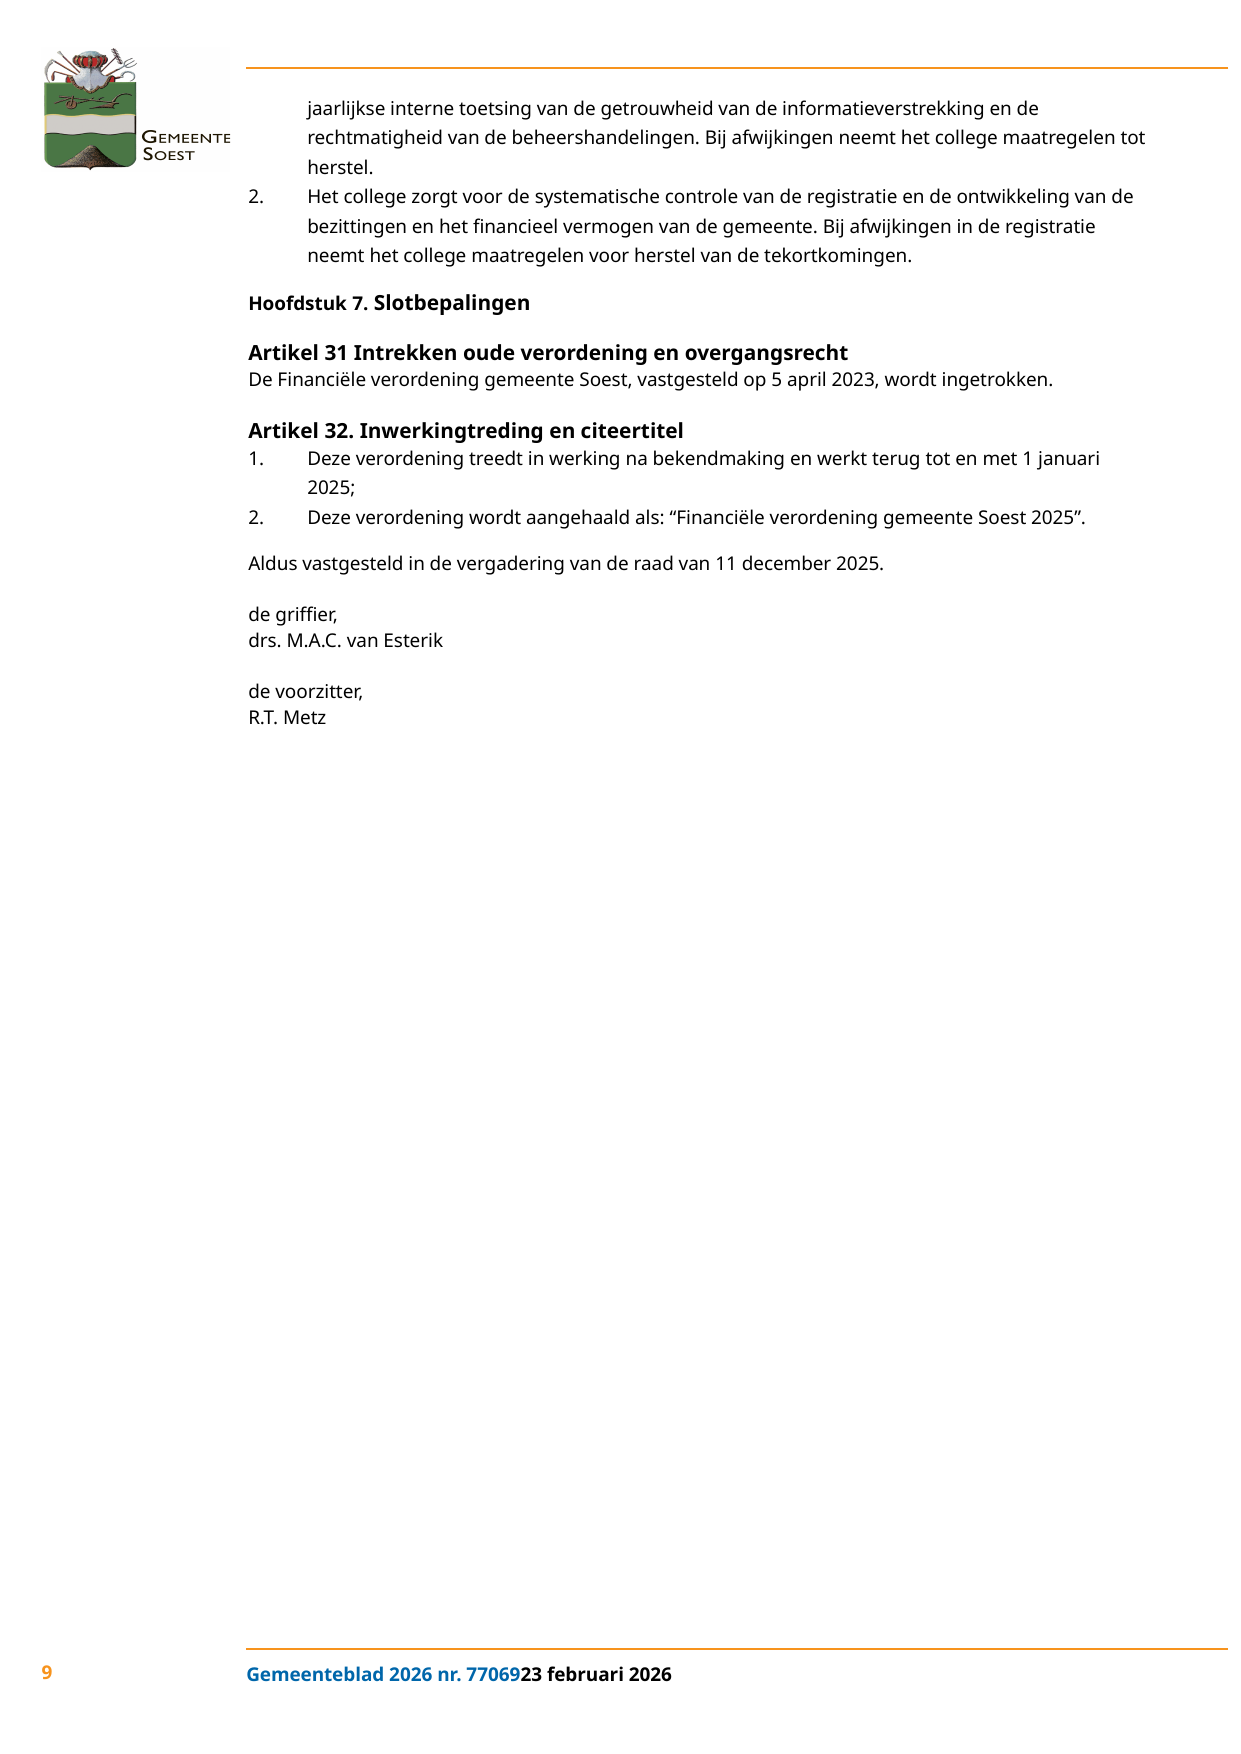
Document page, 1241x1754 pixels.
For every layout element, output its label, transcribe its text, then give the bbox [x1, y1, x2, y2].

text Artikel 31 Intrekken oude verordening en overgangsrecht [248, 338, 1152, 366]
text Aldus vastgesteld in de vergadering van de raad van 11 december 2025. [248, 550, 1152, 575]
text Hoofdstuk 7. Slotbepalingen [248, 288, 1152, 317]
list Deze verordening wordt aangehaald als: “Financiële verordening gemeente Soest 2025”. [248, 504, 1152, 530]
text De Financiële verordening gemeente Soest, vastgesteld op 5 april 2023, wordt ingetrokken. [248, 366, 1152, 392]
text de griffier, [248, 601, 1152, 627]
text R.T. Metz [248, 704, 1152, 730]
list jaarlijkse interne toetsing van de getrouwheid van de informatieverstrekking en de rechtmatigheid van de beheershandelingen. Bij afwijkingen neemt het college maatregelen tot herstel. [248, 95, 1152, 180]
list Het college zorgt voor de systematische controle van de registratie en de ontwikkeling van de bezittingen en het financieel vermogen van de gemeente. Bij afwijkingen in de registratie neemt het college maatregelen voor herstel van de tekortkomingen. [248, 183, 1152, 268]
text de voorzitter, [248, 678, 1152, 704]
text Artikel 32. Inwerkingtreding en citeertitel [248, 416, 1152, 445]
picture [41, 47, 231, 172]
list Deze verordening treedt in werking na bekendmaking en werkt terug tot en met 1 januari 2025; [248, 445, 1152, 500]
text drs. M.A.C. van Esterik [248, 627, 1152, 653]
